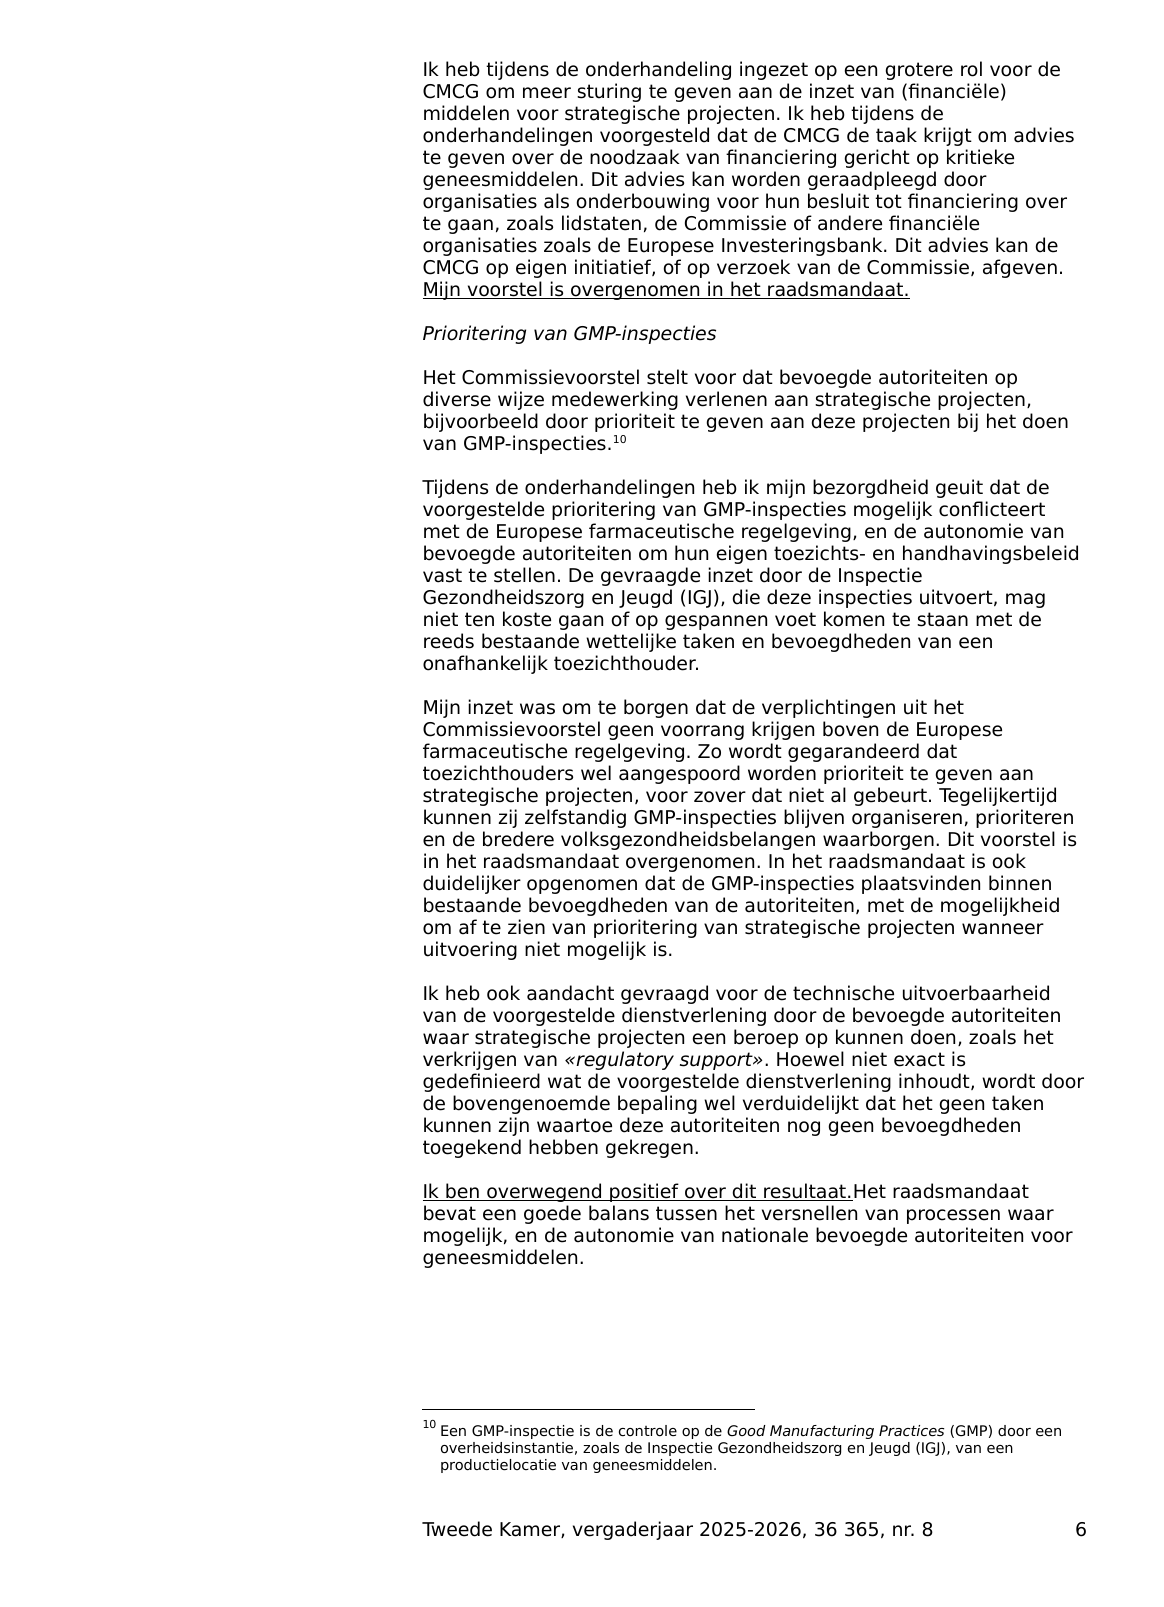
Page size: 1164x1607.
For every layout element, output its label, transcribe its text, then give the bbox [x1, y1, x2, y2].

text Het Commissievoorstel stelt voor dat bevoegde autoriteiten op diverse wijze medewerking verlenen aan strategische projecten, bijvoorbeeld door prioriteit te geven aan deze projecten bij het doen van GMP-inspecties. [422, 367, 1087, 455]
text Ik heb tijdens de onderhandeling ingezet op een grotere rol voor de CMCG om meer sturing te geven aan de inzet van (financiële) middelen voor strategische projecten. Ik heb tijdens de onderhandelingen voorgesteld dat de CMCG de taak krijgt om advies te geven over de noodzaak van financiering gericht op kritieke geneesmiddelen. Dit advies kan worden geraadpleegd door organisaties als onderbouwing voor hun besluit tot financiering over te gaan, zoals lidstaten, de Commissie of andere financiële organisaties zoals de Europese Investeringsbank. Dit advies kan de CMCG op eigen initiatief, of op verzoek van de Commissie, afgeven. Mijn voorstel is overgenomen in het raadsmandaat. [422, 59, 1087, 301]
text Ik heb ook aandacht gevraagd voor de technische uitvoerbaarheid van de voorgestelde dienstverlening door de bevoegde autoriteiten waar strategische projecten een beroep op kunnen doen, zoals het verkrijgen van «regulatory support». Hoewel niet exact is gedefinieerd wat de voorgestelde dienstverlening inhoudt, wordt door de bovengenoemde bepaling wel verduidelijkt dat het geen taken kunnen zijn waartoe deze autoriteiten nog geen bevoegdheden toegekend hebben gekregen. [422, 983, 1087, 1159]
text Mijn inzet was om te borgen dat de verplichtingen uit het Commissievoorstel geen voorrang krijgen boven de Europese farmaceutische regelgeving. Zo wordt gegarandeerd dat toezichthouders wel aangespoord worden prioriteit te geven aan strategische projecten, voor zover dat niet al gebeurt. Tegelijkertijd kunnen zij zelfstandig GMP-inspecties blijven organiseren, prioriteren en de bredere volksgezondheidsbelangen waarborgen. Dit voorstel is in het raadsmandaat overgenomen. In het raadsmandaat is ook duidelijker opgenomen dat de GMP-inspecties plaatsvinden binnen bestaande bevoegdheden van de autoriteiten, met de mogelijkheid om af te zien van prioritering van strategische projecten wanneer uitvoering niet mogelijk is. [422, 697, 1087, 961]
text Tijdens de onderhandelingen heb ik mijn bezorgdheid geuit dat de voorgestelde prioritering van GMP-inspecties mogelijk conflicteert met de Europese farmaceutische regelgeving, en de autonomie van bevoegde autoriteiten om hun eigen toezichts- en handhavingsbeleid vast te stellen. De gevraagde inzet door de Inspectie Gezondheidszorg en Jeugd (IGJ), die deze inspecties uitvoert, mag niet ten koste gaan of op gespannen voet komen te staan met de reeds bestaande wettelijke taken en bevoegdheden van een onafhankelijk toezichthouder. [422, 477, 1087, 675]
text Een GMP-inspectie is de controle op de Good Manufacturing Practices (GMP) door een overheidsinstantie, zoals de Inspectie Gezondheidszorg en Jeugd (IGJ), van een productielocatie van geneesmiddelen. [422, 1418, 1087, 1474]
text Ik ben overwegend positief over dit resultaat.Het raadsmandaat bevat een goede balans tussen het versnellen van processen waar mogelijk, en de autonomie van nationale bevoegde autoriteiten voor geneesmiddelen. [422, 1181, 1087, 1269]
subtitle Prioritering van GMP-inspecties [422, 323, 1087, 345]
